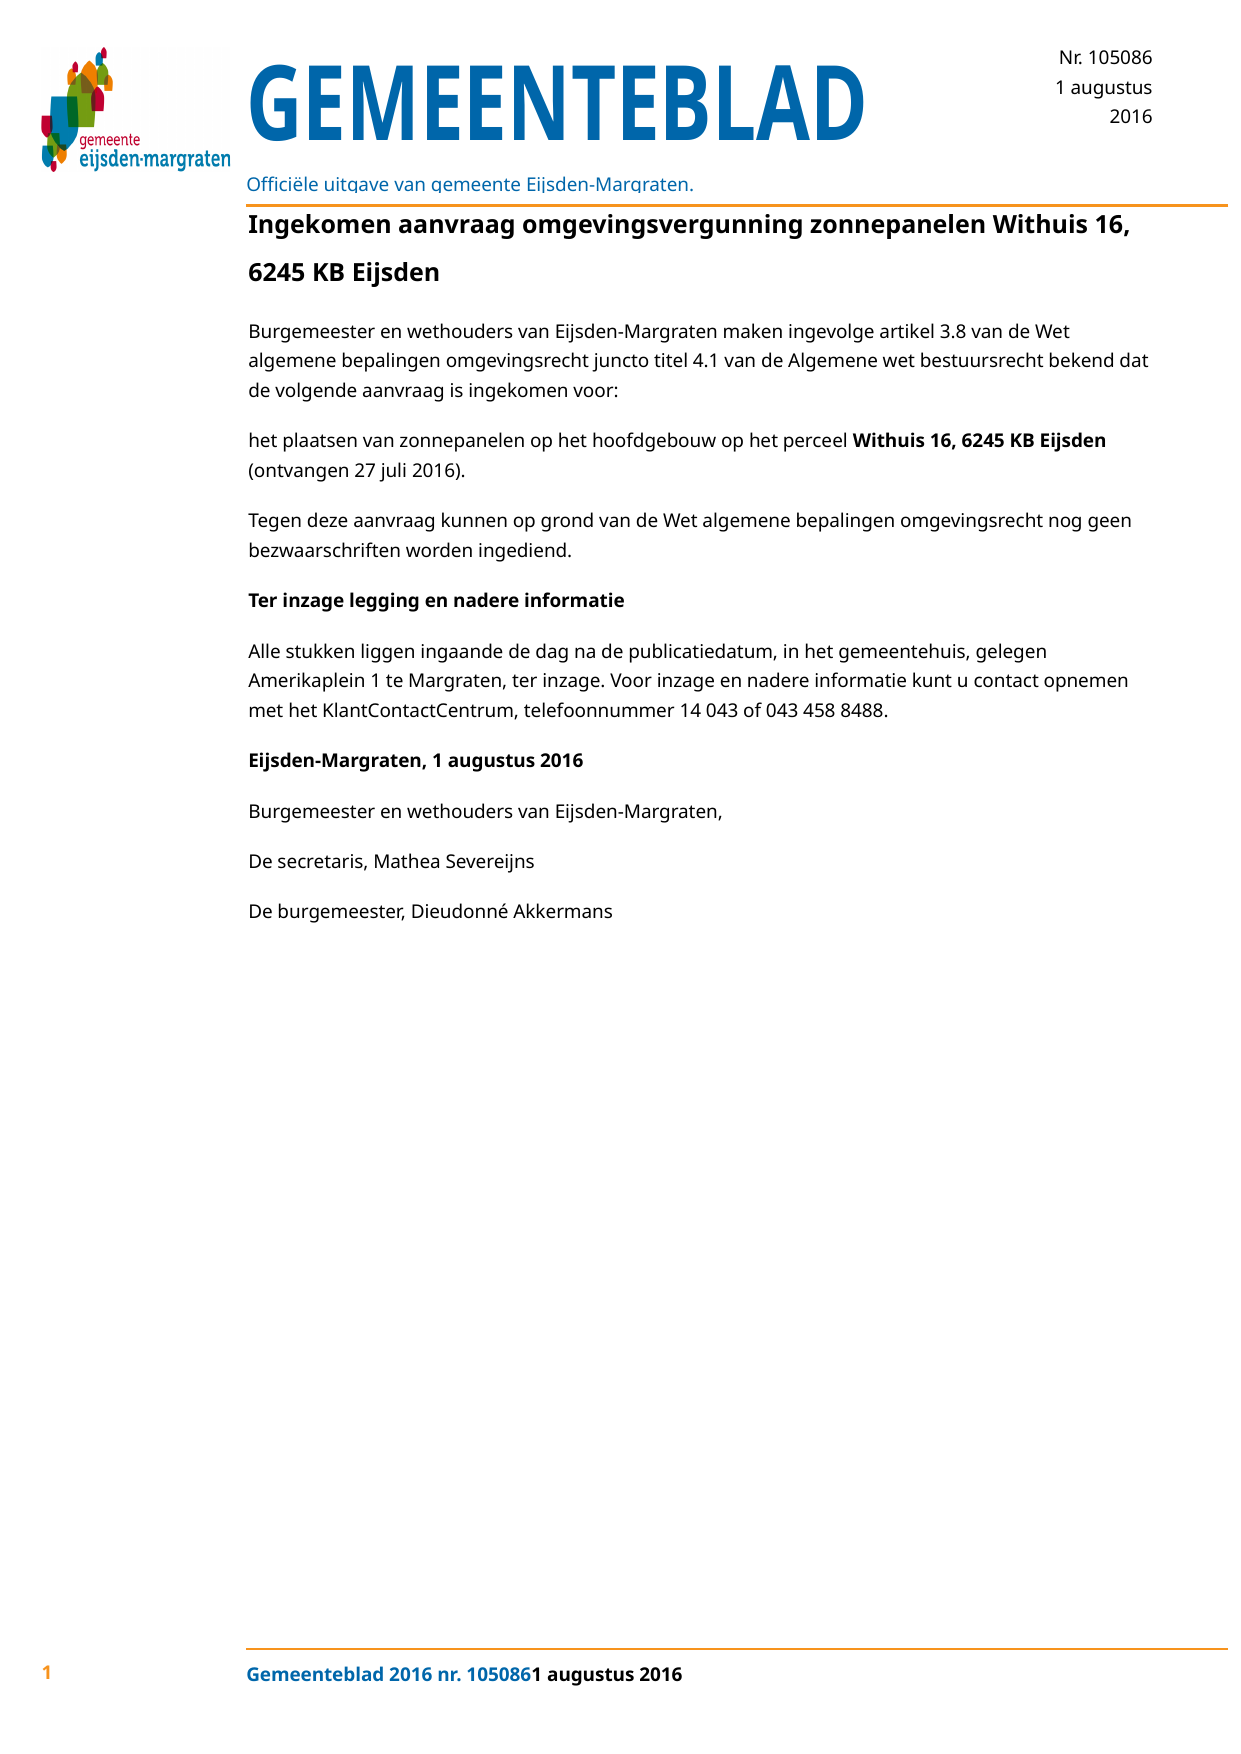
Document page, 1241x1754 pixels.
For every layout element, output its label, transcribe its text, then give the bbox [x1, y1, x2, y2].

text Eijsden-Margraten, 1 augustus 2016 [248, 747, 1152, 773]
text Burgemeester en wethouders van Eijsden-Margraten, [248, 798, 1152, 824]
text Ingekomen aanvraag omgevingsvergunning zonnepanelen Withuis 16, 6245 KB Eijsden [248, 207, 1152, 288]
text Alle stukken liggen ingaande de dag na de publicatiedatum, in het gemeentehuis, gelegen Amerikaplein 1 te Margraten, ter inzage. Voor inzage en nadere informatie kunt u contact opnemen met het KlantContactCentrum, telefoonnummer 14 043 of 043 458 8488. [248, 638, 1152, 723]
picture [41, 47, 231, 172]
text De secretaris, Mathea Severeijns [248, 848, 1152, 874]
text Burgemeester en wethouders van Eijsden-Margraten maken ingevolge artikel 3.8 van de Wet algemene bepalingen omgevingsrecht juncto titel 4.1 van de Algemene wet bestuursrecht bekend dat de volgende aanvraag is ingekomen voor: [248, 318, 1152, 403]
text Ter inzage legging en nadere informatie [248, 587, 1152, 613]
text het plaatsen van zonnepanelen op het hoofdgebouw op het perceel Withuis 16, 6245 KB Eijsden (ontvangen 27 juli 2016). [248, 427, 1152, 483]
text Tegen deze aanvraag kunnen op grond van de Wet algemene bepalingen omgevingsrecht nog geen bezwaarschriften worden ingediend. [248, 507, 1152, 563]
text De burgemeester, Dieudonné Akkermans [248, 899, 1152, 924]
